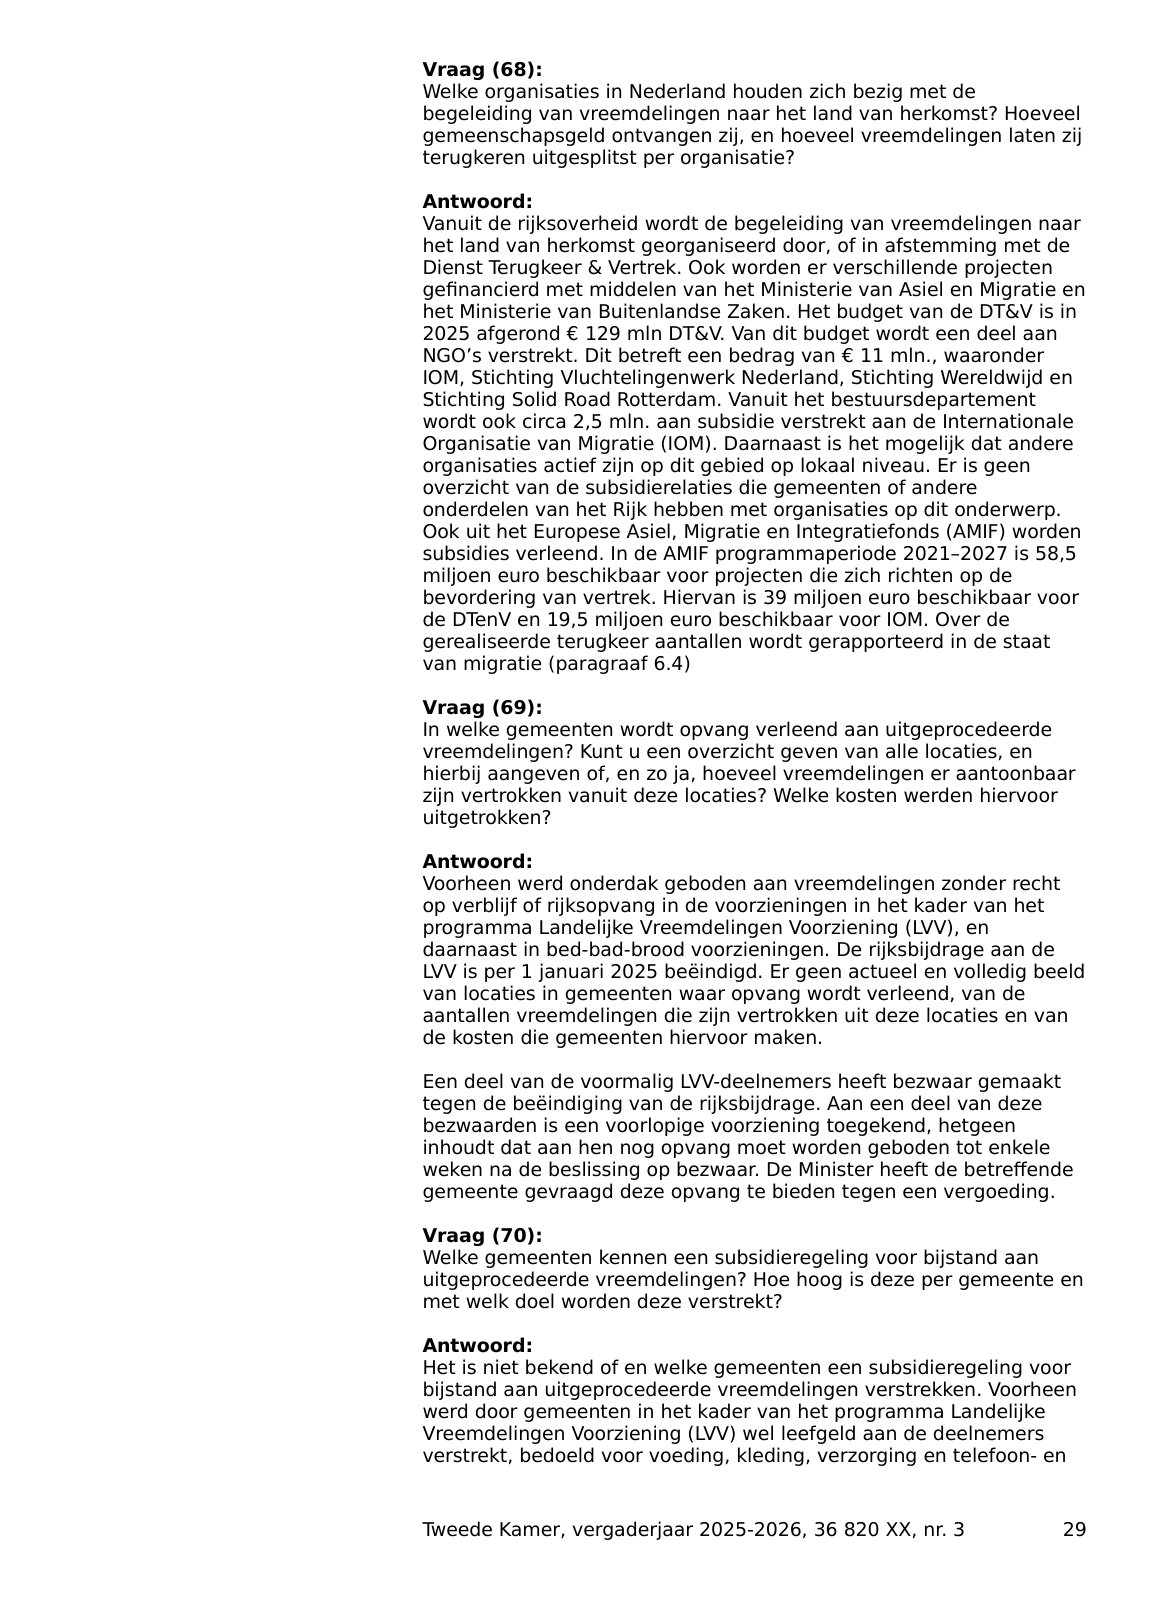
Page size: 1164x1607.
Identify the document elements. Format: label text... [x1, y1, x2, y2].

text Welke organisaties in Nederland houden zich bezig met de begeleiding van vreemdelingen naar het land van herkomst? Hoeveel gemeenschapsgeld ontvangen zij, en hoeveel vreemdelingen laten zij terugkeren uitgesplitst per organisatie? [422, 81, 1087, 169]
text In welke gemeenten wordt opvang verleend aan uitgeprocedeerde vreemdelingen? Kunt u een overzicht geven van alle locaties, en hierbij aangeven of, en zo ja, hoeveel vreemdelingen er aantoonbaar zijn vertrokken vanuit deze locaties? Welke kosten werden hiervoor uitgetrokken? [422, 719, 1087, 829]
text Vraag (69): [422, 697, 1087, 719]
text Antwoord: [422, 851, 1087, 873]
text Een deel van de voormalig LVV-deelnemers heeft bezwaar gemaakt tegen de beëindiging van de rijksbijdrage. Aan een deel van deze bezwaarden is een voorlopige voorziening toegekend, hetgeen inhoudt dat aan hen nog opvang moet worden geboden tot enkele weken na de beslissing op bezwaar. De Minister heeft de betreffende gemeente gevraagd deze opvang te bieden tegen een vergoeding. [422, 1071, 1087, 1203]
text Vanuit de rijksoverheid wordt de begeleiding van vreemdelingen naar het land van herkomst georganiseerd door, of in afstemming met de Dienst Terugkeer & Vertrek. Ook worden er verschillende projecten gefinancierd met middelen van het Ministerie van Asiel en Migratie en het Ministerie van Buitenlandse Zaken. Het budget van de DT&V is in 2025 afgerond € 129 mln DT&V. Van dit budget wordt een deel aan NGO’s verstrekt. Dit betreft een bedrag van € 11 mln., waaronder IOM, Stichting Vluchtelingenwerk Nederland, Stichting Wereldwijd en Stichting Solid Road Rotterdam. Vanuit het bestuursdepartement wordt ook circa 2,5 mln. aan subsidie verstrekt aan de Internationale Organisatie van Migratie (IOM). Daarnaast is het mogelijk dat andere organisaties actief zijn op dit gebied op lokaal niveau. Er is geen overzicht van de subsidierelaties die gemeenten of andere onderdelen van het Rijk hebben met organisaties op dit onderwerp. Ook uit het Europese Asiel, Migratie en Integratiefonds (AMIF) worden subsidies verleend. In de AMIF programmaperiode 2021–2027 is 58,5 miljoen euro beschikbaar voor projecten die zich richten op de bevordering van vertrek. Hiervan is 39 miljoen euro beschikbaar voor de DTenV en 19,5 miljoen euro beschikbaar voor IOM. Over de gerealiseerde terugkeer aantallen wordt gerapporteerd in de staat van migratie (paragraaf 6.4) [422, 213, 1087, 675]
text Antwoord: [422, 1335, 1087, 1357]
text Het is niet bekend of en welke gemeenten een subsidieregeling voor bijstand aan uitgeprocedeerde vreemdelingen verstrekken. Voorheen werd door gemeenten in het kader van het programma Landelijke Vreemdelingen Voorziening (LVV) wel leefgeld aan de deelnemers verstrekt, bedoeld voor voeding, kleding, verzorging en telefoon- en [422, 1357, 1087, 1467]
text Voorheen werd onderdak geboden aan vreemdelingen zonder recht op verblijf of rijksopvang in de voorzieningen in het kader van het programma Landelijke Vreemdelingen Voorziening (LVV), en daarnaast in bed-bad-brood voorzieningen. De rijksbijdrage aan de LVV is per 1 januari 2025 beëindigd. Er geen actueel en volledig beeld van locaties in gemeenten waar opvang wordt verleend, van de aantallen vreemdelingen die zijn vertrokken uit deze locaties en van de kosten die gemeenten hiervoor maken. [422, 873, 1087, 1049]
text Welke gemeenten kennen een subsidieregeling voor bijstand aan uitgeprocedeerde vreemdelingen? Hoe hoog is deze per gemeente en met welk doel worden deze verstrekt? [422, 1247, 1087, 1313]
text Vraag (68): [422, 59, 1087, 81]
text Antwoord: [422, 191, 1087, 213]
text Vraag (70): [422, 1225, 1087, 1247]
